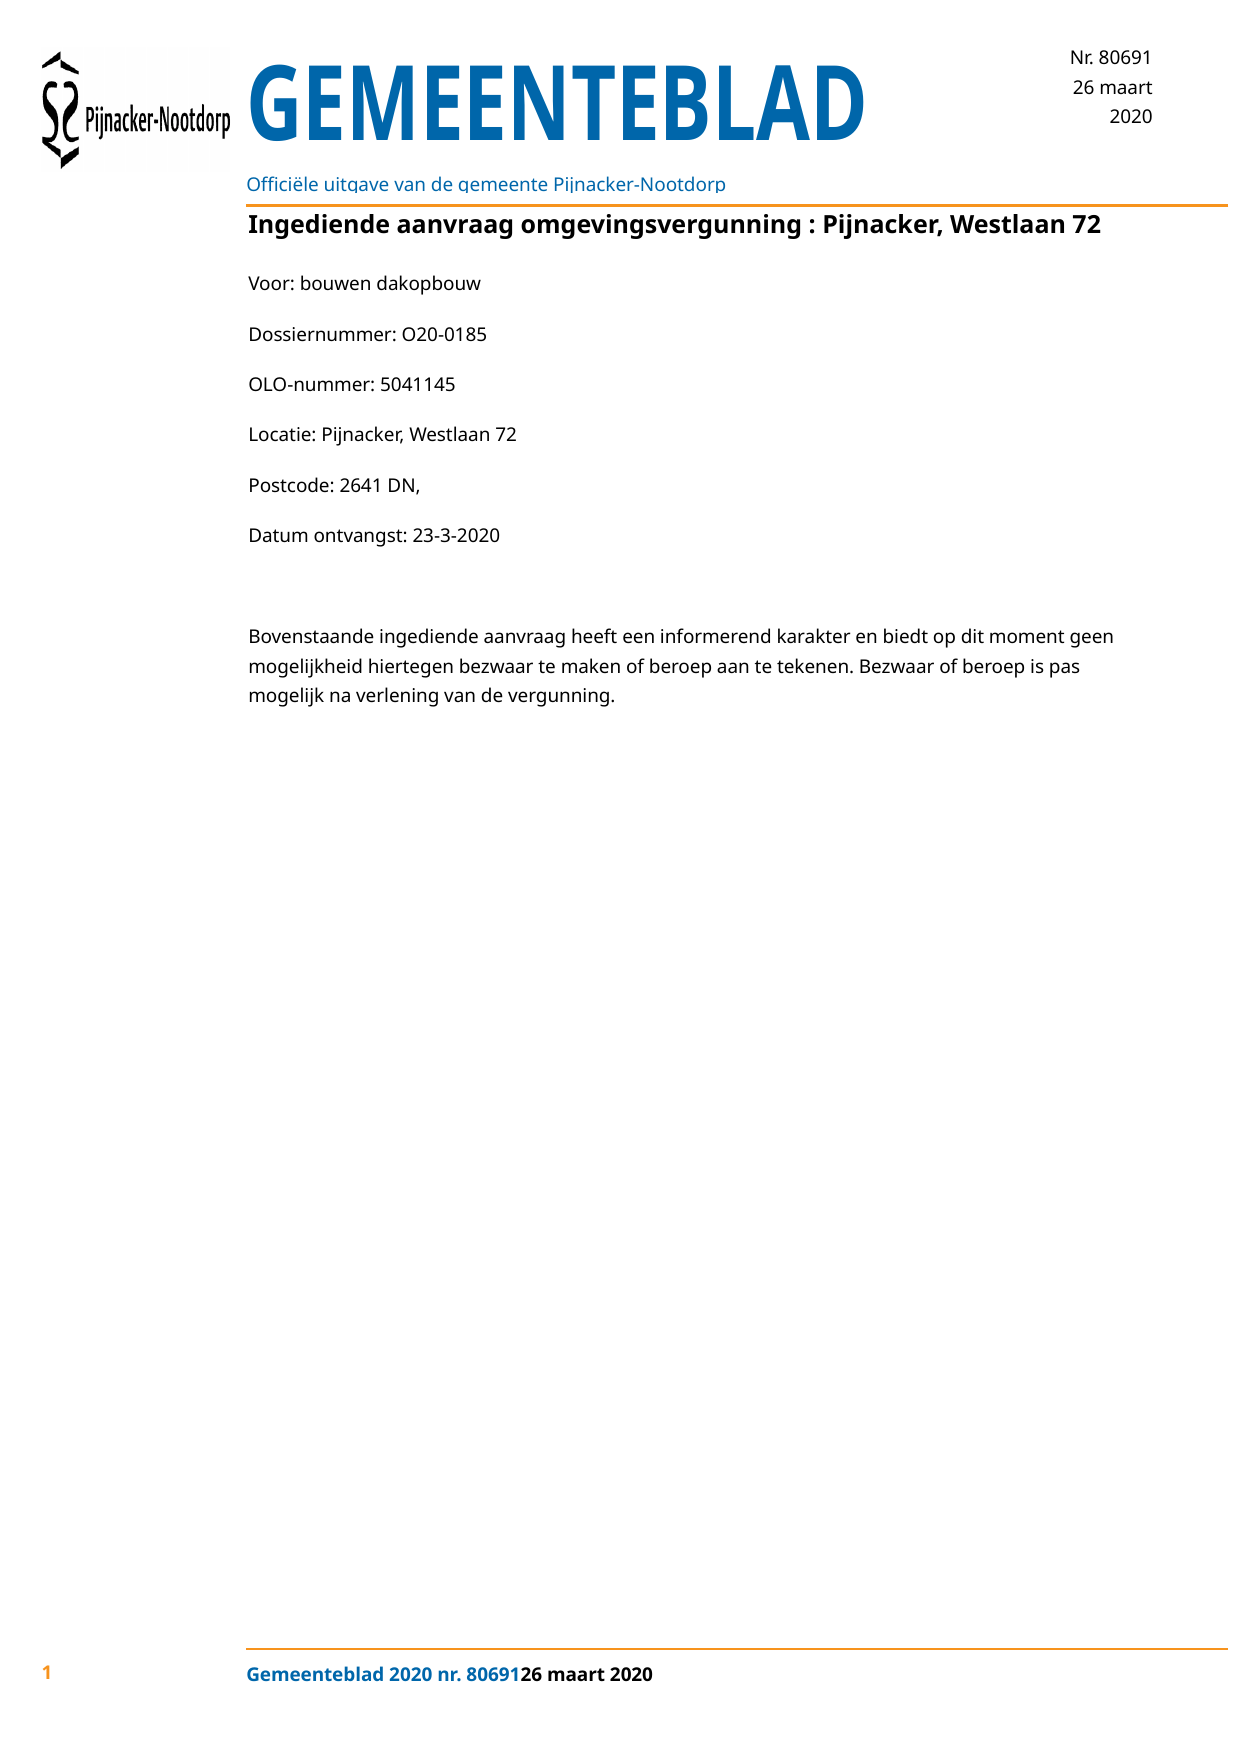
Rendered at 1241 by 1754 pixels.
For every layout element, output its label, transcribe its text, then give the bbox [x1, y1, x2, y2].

text Postcode: 2641 DN, [248, 472, 1152, 498]
text Locatie: Pijnacker, Westlaan 72 [248, 422, 1152, 447]
text Ingediende aanvraag omgevingsvergunning : Pijnacker, Westlaan 72 [248, 207, 1152, 241]
text Dossiernummer: O20-0185 [248, 321, 1152, 346]
picture [41, 47, 231, 172]
text Voor: bouwen dakopbouw [248, 270, 1152, 296]
text OLO-nummer: 5041145 [248, 371, 1152, 397]
text Datum ontvangst: 23-3-2020 [248, 522, 1152, 548]
text Bovenstaande ingediende aanvraag heeft een informerend karakter en biedt op dit moment geen mogelijkheid hiertegen bezwaar te maken of beroep aan te tekenen. Bezwaar of beroep is pas mogelijk na verlening van de vergunning. [248, 623, 1152, 708]
